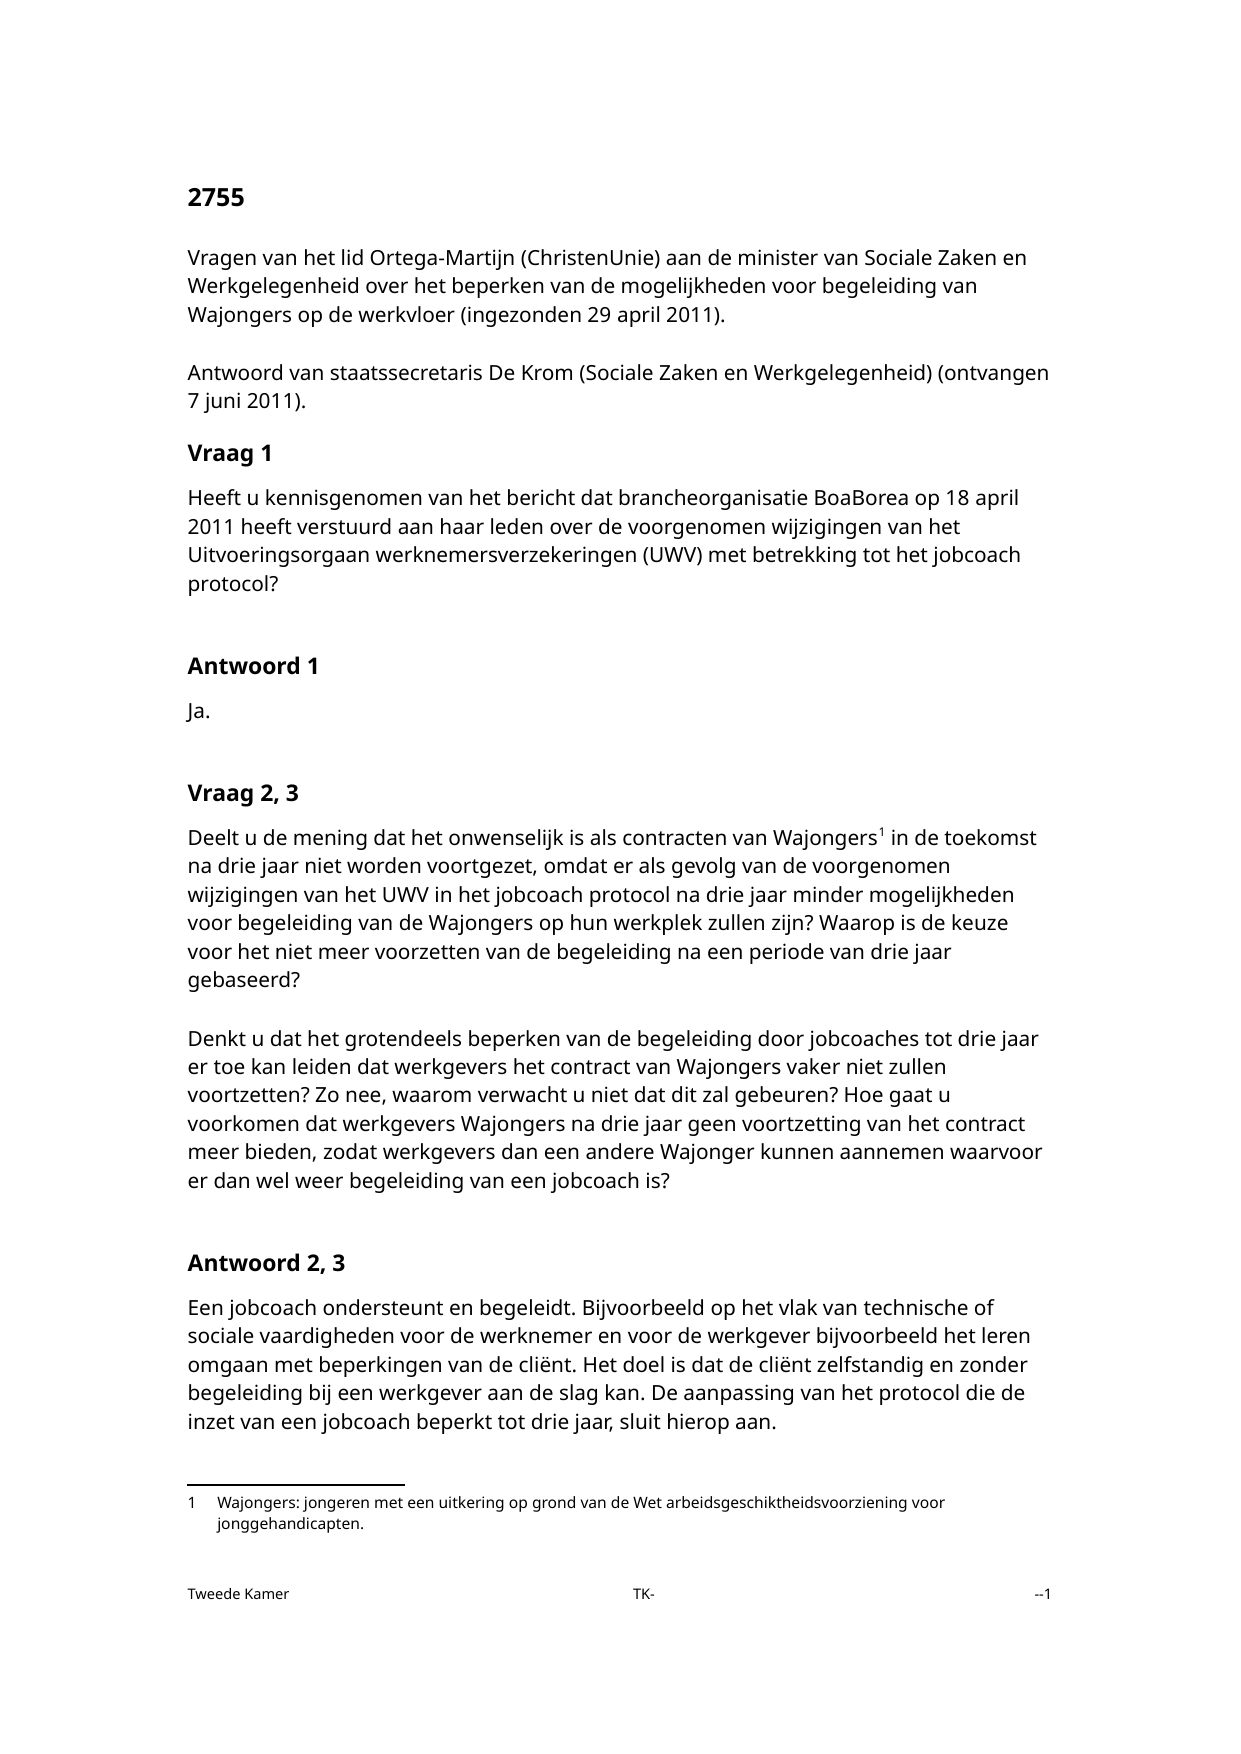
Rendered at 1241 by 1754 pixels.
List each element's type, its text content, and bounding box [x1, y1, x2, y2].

text Vragen van het lid Ortega-Martijn (ChristenUnie) aan de minister van Sociale Zaken en Werkgelegenheid over het beperken van de mogelijkheden voor begeleiding van Wajongers op de werkvloer (ingezonden 29 april 2011). [187, 243, 1053, 328]
text Heeft u kennisgenomen van het bericht dat brancheorganisatie BoaBorea op 18 april 2011 heeft verstuurd aan haar leden over de voorgenomen wijzigingen van het Uitvoeringsorgaan werknemersverzekeringen (UWV) met betrekking tot het jobcoach protocol? [187, 483, 1053, 597]
text Deelt u de mening dat het onwenselijk is als contracten van Wajongers in de toekomst na drie jaar niet worden voortgezet, omdat er als gevolg van de voorgenomen wijzigingen van het UWV in het jobcoach protocol na drie jaar minder mogelijkheden voor begeleiding van de Wajongers op hun werkplek zullen zijn? Waarop is de keuze voor het niet meer voorzetten van de begeleiding na een periode van drie jaar gebaseerd? [187, 823, 1053, 994]
text 2755 [187, 179, 1053, 213]
text Een jobcoach ondersteunt en begeleidt. Bijvoorbeeld op het vlak van technische of sociale vaardigheden voor de werknemer en voor de werkgever bijvoorbeeld het leren omgaan met beperkingen van de cliënt. Het doel is dat de cliënt zelfstandig en zonder begeleiding bij een werkgever aan de slag kan. De aanpassing van het protocol die de inzet van een jobcoach beperkt tot drie jaar, sluit hierop aan. [187, 1293, 1053, 1435]
subtitle Vraag 2, 3 [187, 777, 1053, 808]
text Denkt u dat het grotendeels beperken van de begeleiding door jobcoaches tot drie jaar er toe kan leiden dat werkgevers het contract van Wajongers vaker niet zullen voortzetten? Zo nee, waarom verwacht u niet dat dit zal gebeuren? Hoe gaat u voorkomen dat werkgevers Wajongers na drie jaar geen voortzetting van het contract meer bieden, zodat werkgevers dan een andere Wajonger kunnen aannemen waarvoor er dan wel weer begeleiding van een jobcoach is? [187, 1024, 1053, 1194]
subtitle Antwoord 1 [187, 650, 1053, 681]
text Antwoord van staatssecretaris De Krom (Sociale Zaken en Werkgelegenheid) (ontvangen 7 juni 2011). [187, 358, 1053, 415]
text Wajongers: jongeren met een uitkering op grond van de Wet arbeidsgeschiktheidsvoorziening voor jonggehandicapten. [187, 1477, 1053, 1534]
subtitle Vraag 1 [187, 437, 1053, 468]
subtitle Antwoord 2, 3 [187, 1247, 1053, 1278]
text Ja. [187, 696, 1053, 724]
